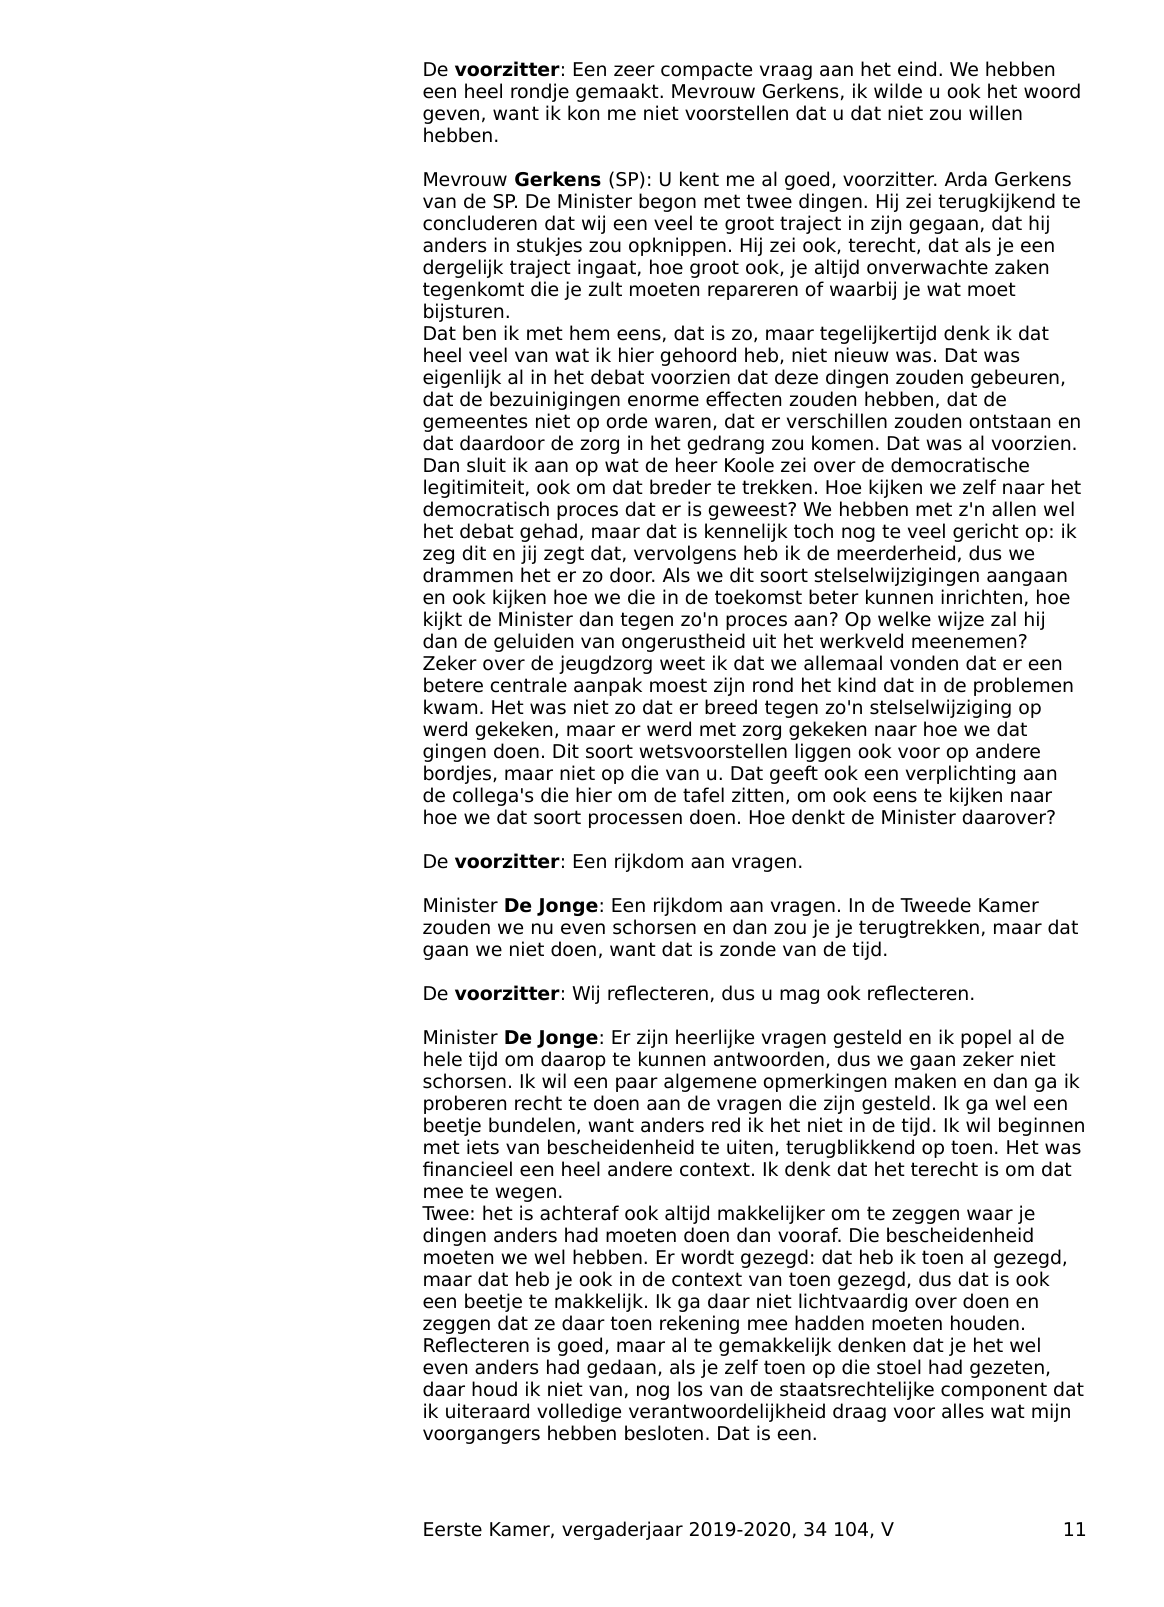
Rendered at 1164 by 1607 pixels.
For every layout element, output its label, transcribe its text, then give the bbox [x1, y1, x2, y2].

text De voorzitter: Een zeer compacte vraag aan het eind. We hebben een heel rondje gemaakt. Mevrouw Gerkens, ik wilde u ook het woord geven, want ik kon me niet voorstellen dat u dat niet zou willen hebben. [422, 59, 1087, 147]
text Zeker over de jeugdzorg weet ik dat we allemaal vonden dat er een betere centrale aanpak moest zijn rond het kind dat in de problemen kwam. Het was niet zo dat er breed tegen zo'n stelselwijziging op werd gekeken, maar er werd met zorg gekeken naar hoe we dat gingen doen. Dit soort wetsvoorstellen liggen ook voor op andere bordjes, maar niet op die van u. Dat geeft ook een verplichting aan de collega's die hier om de tafel zitten, om ook eens te kijken naar hoe we dat soort processen doen. Hoe denkt de Minister daarover? [422, 653, 1087, 828]
text De voorzitter: Een rijkdom aan vragen. [422, 851, 1087, 873]
text Minister De Jonge: Een rijkdom aan vragen. In de Tweede Kamer zouden we nu even schorsen en dan zou je je terugtrekken, maar dat gaan we niet doen, want dat is zonde van de tijd. [422, 895, 1087, 961]
text Dan sluit ik aan op wat de heer Koole zei over de democratische legitimiteit, ook om dat breder te trekken. Hoe kijken we zelf naar het democratisch proces dat er is geweest? We hebben met z'n allen wel het debat gehad, maar dat is kennelijk toch nog te veel gericht op: ik zeg dit en jij zegt dat, vervolgens heb ik de meerderheid, dus we drammen het er zo door. Als we dit soort stelselwijzigingen aangaan en ook kijken hoe we die in de toekomst beter kunnen inrichten, hoe kijkt de Minister dan tegen zo'n proces aan? Op welke wijze zal hij dan de geluiden van ongerustheid uit het werkveld meenemen? [422, 455, 1087, 653]
text Dat ben ik met hem eens, dat is zo, maar tegelijkertijd denk ik dat heel veel van wat ik hier gehoord heb, niet nieuw was. Dat was eigenlijk al in het debat voorzien dat deze dingen zouden gebeuren, dat de bezuinigingen enorme effecten zouden hebben, dat de gemeentes niet op orde waren, dat er verschillen zouden ontstaan en dat daardoor de zorg in het gedrang zou komen. Dat was al voorzien. [422, 323, 1087, 455]
text De voorzitter: Wij reflecteren, dus u mag ook reflecteren. [422, 983, 1087, 1005]
text Mevrouw Gerkens (SP): U kent me al goed, voorzitter. Arda Gerkens van de SP. De Minister begon met twee dingen. Hij zei terugkijkend te concluderen dat wij een veel te groot traject in zijn gegaan, dat hij anders in stukjes zou opknippen. Hij zei ook, terecht, dat als je een dergelijk traject ingaat, hoe groot ook, je altijd onverwachte zaken tegenkomt die je zult moeten repareren of waarbij je wat moet bijsturen. [422, 169, 1087, 323]
text Minister De Jonge: Er zijn heerlijke vragen gesteld en ik popel al de hele tijd om daarop te kunnen antwoorden, dus we gaan zeker niet schorsen. Ik wil een paar algemene opmerkingen maken en dan ga ik proberen recht te doen aan de vragen die zijn gesteld. Ik ga wel een beetje bundelen, want anders red ik het niet in de tijd. Ik wil beginnen met iets van bescheidenheid te uiten, terugblikkend op toen. Het was financieel een heel andere context. Ik denk dat het terecht is om dat mee te wegen. [422, 1027, 1087, 1203]
text Twee: het is achteraf ook altijd makkelijker om te zeggen waar je dingen anders had moeten doen dan vooraf. Die bescheidenheid moeten we wel hebben. Er wordt gezegd: dat heb ik toen al gezegd, maar dat heb je ook in de context van toen gezegd, dus dat is ook een beetje te makkelijk. Ik ga daar niet lichtvaardig over doen en zeggen dat ze daar toen rekening mee hadden moeten houden. Reflecteren is goed, maar al te gemakkelijk denken dat je het wel even anders had gedaan, als je zelf toen op die stoel had gezeten, daar houd ik niet van, nog los van de staatsrechtelijke component dat ik uiteraard volledige verantwoordelijkheid draag voor alles wat mijn voorgangers hebben besloten. Dat is een. [422, 1203, 1087, 1445]
